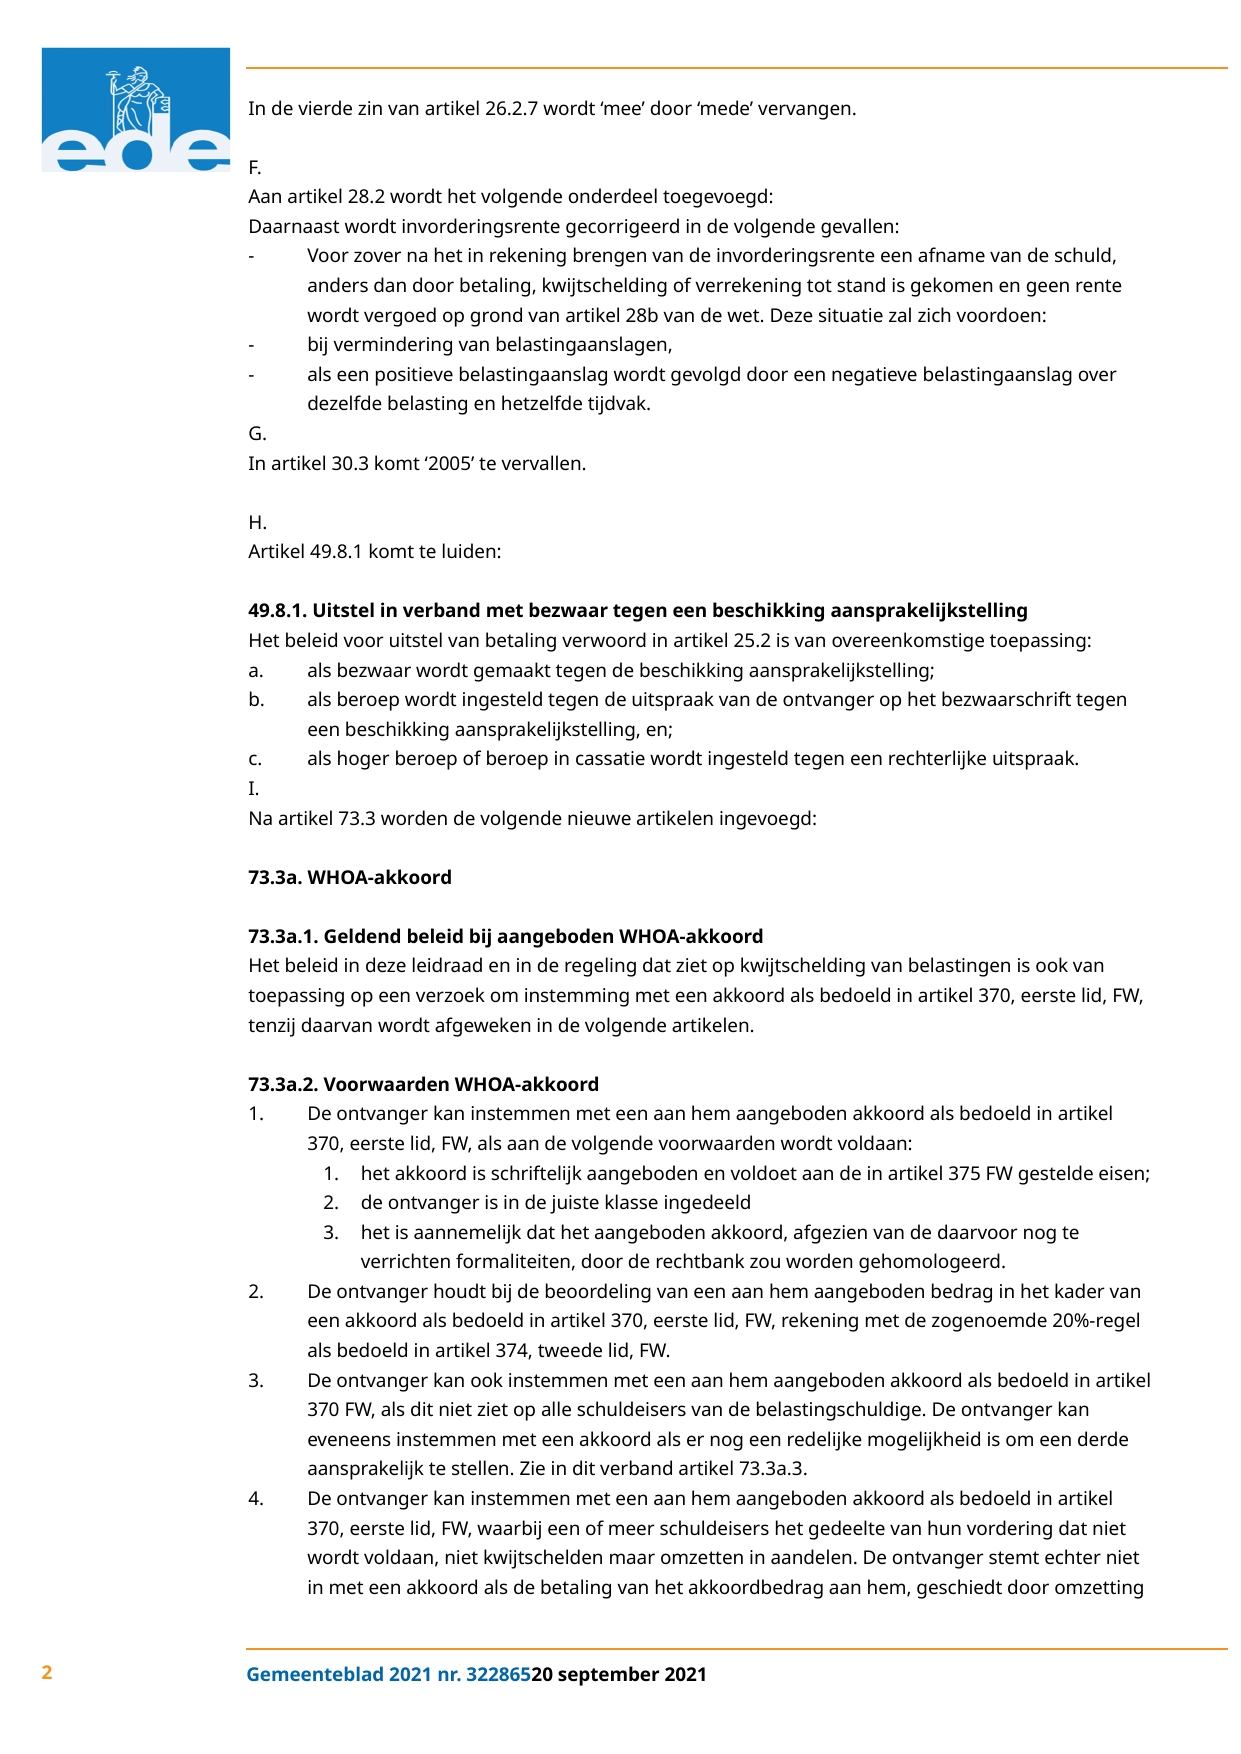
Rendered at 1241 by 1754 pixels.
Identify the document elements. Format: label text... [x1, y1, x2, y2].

list het is aannemelijk dat het aangeboden akkoord, afgezien van de daarvoor nog te verrichten formaliteiten, door de rechtbank zou worden gehomologeerd. [323, 1219, 1152, 1274]
list het akkoord is schriftelijk aangeboden en voldoet aan de in artikel 375 FW gestelde eisen; [323, 1160, 1152, 1186]
text H. [248, 509, 1152, 535]
text Na artikel 73.3 worden de volgende nieuwe artikelen ingevoegd: [248, 805, 1152, 831]
list de ontvanger is in de juiste klasse ingedeeld [323, 1189, 1152, 1215]
list De ontvanger kan instemmen met een aan hem aangeboden akkoord als bedoeld in artikel 370, eerste lid, FW, als aan de volgende voorwaarden wordt voldaan: [248, 1101, 1152, 1156]
text 73.3a.1. Geldend beleid bij aangeboden WHOA-akkoord [248, 923, 1152, 949]
text F. [248, 154, 1152, 180]
list bij vermindering van belastingaanslagen, [248, 331, 1152, 357]
list als beroep wordt ingesteld tegen de uitspraak van de ontvanger op het bezwaarschrift tegen een beschikking aansprakelijkstelling, en; [248, 686, 1152, 742]
text In de vierde zin van artikel 26.2.7 wordt ‘mee’ door ‘mede’ vervangen. [248, 95, 1152, 121]
text G. [248, 420, 1152, 446]
text Artikel 49.8.1 komt te luiden: [248, 538, 1152, 564]
text I. [248, 775, 1152, 801]
list De ontvanger kan ook instemmen met een aan hem aangeboden akkoord als bedoeld in artikel 370 FW, als dit niet ziet op alle schuldeisers van de belastingschuldige. De ontvanger kan eveneens instemmen met een akkoord als er nog een redelijke mogelijkheid is om een derde aansprakelijk te stellen. Zie in dit verband artikel 73.3a.3. [248, 1367, 1152, 1481]
text Aan artikel 28.2 wordt het volgende onderdeel toegevoegd: [248, 183, 1152, 209]
list Voor zover na het in rekening brengen van de invorderingsrente een afname van de schuld, anders dan door betaling, kwijtschelding of verrekening tot stand is gekomen en geen rente wordt vergoed op grond van artikel 28b van de wet. Deze situatie zal zich voordoen: [248, 243, 1152, 328]
picture [41, 47, 231, 172]
list De ontvanger houdt bij de beoordeling van een aan hem aangeboden bedrag in het kader van een akkoord als bedoeld in artikel 370, eerste lid, FW, rekening met de zogenoemde 20%-regel als bedoeld in artikel 374, tweede lid, FW. [248, 1278, 1152, 1363]
text Het beleid in deze leidraad en in de regeling dat ziet op kwijtschelding van belastingen is ook van toepassing op een verzoek om instemming met een akkoord als bedoeld in artikel 370, eerste lid, FW, tenzij daarvan wordt afgeweken in de volgende artikelen. [248, 953, 1152, 1038]
list als een positieve belastingaanslag wordt gevolgd door een negatieve belastingaanslag over dezelfde belasting en hetzelfde tijdvak. [248, 361, 1152, 416]
text In artikel 30.3 komt ‘2005’ te vervallen. [248, 450, 1152, 476]
text 73.3a. WHOA-akkoord [248, 864, 1152, 890]
list als bezwaar wordt gemaakt tegen de beschikking aansprakelijkstelling; [248, 657, 1152, 683]
text 49.8.1. Uitstel in verband met bezwaar tegen een beschikking aansprakelijkstelling [248, 598, 1152, 623]
list als hoger beroep of beroep in cassatie wordt ingesteld tegen een rechterlijke uitspraak. [248, 746, 1152, 771]
text Het beleid voor uitstel van betaling verwoord in artikel 25.2 is van overeenkomstige toepassing: [248, 627, 1152, 653]
text 73.3a.2. Voorwaarden WHOA-akkoord [248, 1071, 1152, 1097]
list De ontvanger kan instemmen met een aan hem aangeboden akkoord als bedoeld in artikel 370, eerste lid, FW, waarbij een of meer schuldeisers het gedeelte van hun vordering dat niet wordt voldaan, niet kwijtschelden maar omzetten in aandelen. De ontvanger stemt echter niet in met een akkoord als de betaling van het akkoordbedrag aan hem, geschiedt door omzetting [248, 1485, 1152, 1600]
text Daarnaast wordt invorderingsrente gecorrigeerd in de volgende gevallen: [248, 213, 1152, 239]
